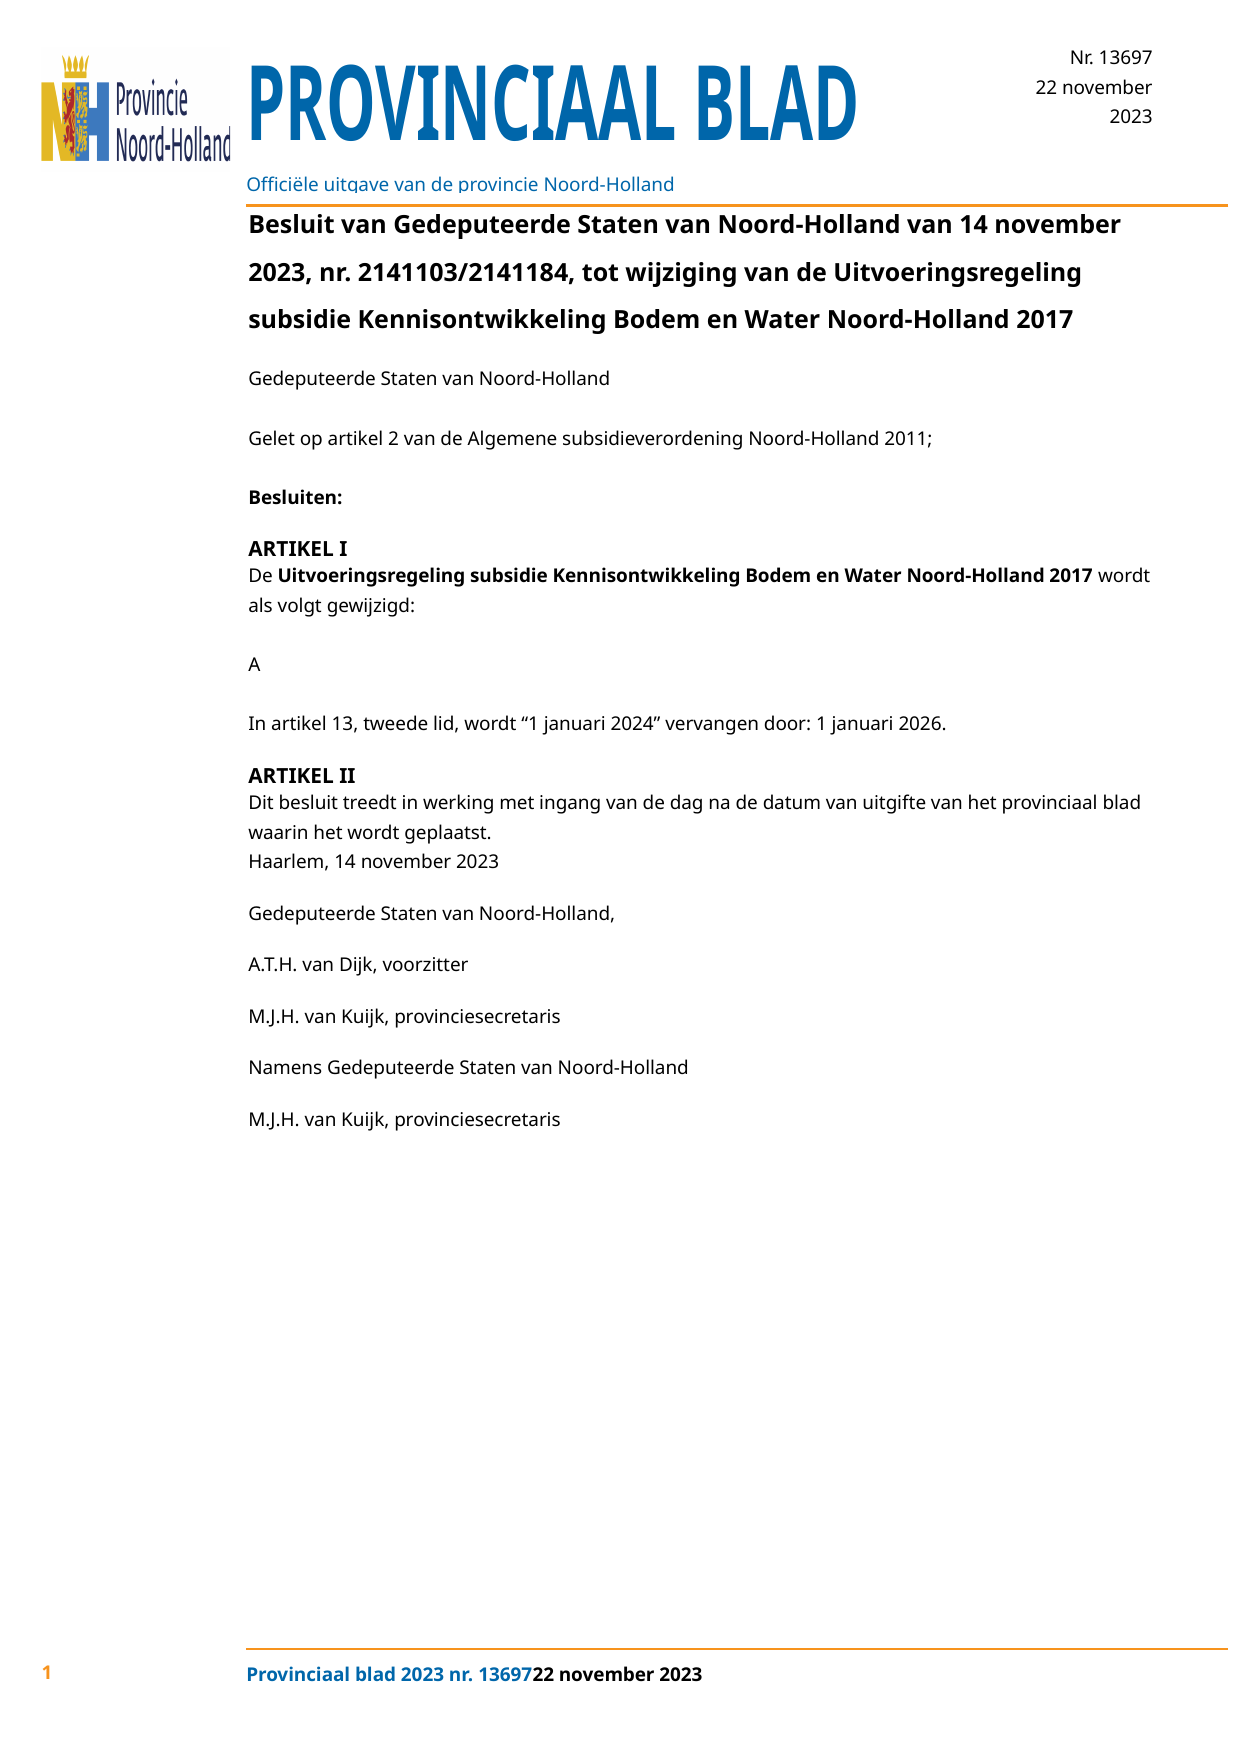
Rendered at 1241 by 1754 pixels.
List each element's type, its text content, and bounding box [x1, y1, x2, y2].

text M.J.H. van Kuijk, provinciesecretaris [248, 1106, 1152, 1132]
text M.J.H. van Kuijk, provinciesecretaris [248, 1003, 1152, 1029]
text ARTIKEL I [248, 534, 1152, 563]
text Besluiten: [248, 484, 1152, 509]
text A.T.H. van Dijk, voorzitter [248, 952, 1152, 977]
text Dit besluit treedt in werking met ingang van de dag na de datum van uitgifte van het provinciaal blad waarin het wordt geplaatst. [248, 789, 1152, 845]
text A [248, 651, 1152, 677]
text Gelet op artikel 2 van de Algemene subsidieverordening Noord-Holland 2011; [248, 425, 1152, 450]
text Gedeputeerde Staten van Noord-Holland [248, 366, 1152, 391]
text Namens Gedeputeerde Staten van Noord-Holland [248, 1054, 1152, 1080]
picture [41, 47, 231, 172]
text Gedeputeerde Staten van Noord-Holland, [248, 900, 1152, 926]
text In artikel 13, tweede lid, wordt “1 januari 2024” vervangen door: 1 januari 2026. [248, 711, 1152, 736]
text Haarlem, 14 november 2023 [248, 849, 1152, 874]
text ARTIKEL II [248, 761, 1152, 789]
text De Uitvoeringsregeling subsidie Kennisontwikkeling Bodem en Water Noord-Holland 2017 wordt als volgt gewijzigd: [248, 563, 1152, 618]
text Besluit van Gedeputeerde Staten van Noord-Holland van 14 november 2023, nr. 2141103/2141184, tot wijziging van de Uitvoeringsregeling subsidie Kennisontwikkeling Bodem en Water Noord-Holland 2017 [248, 207, 1152, 336]
